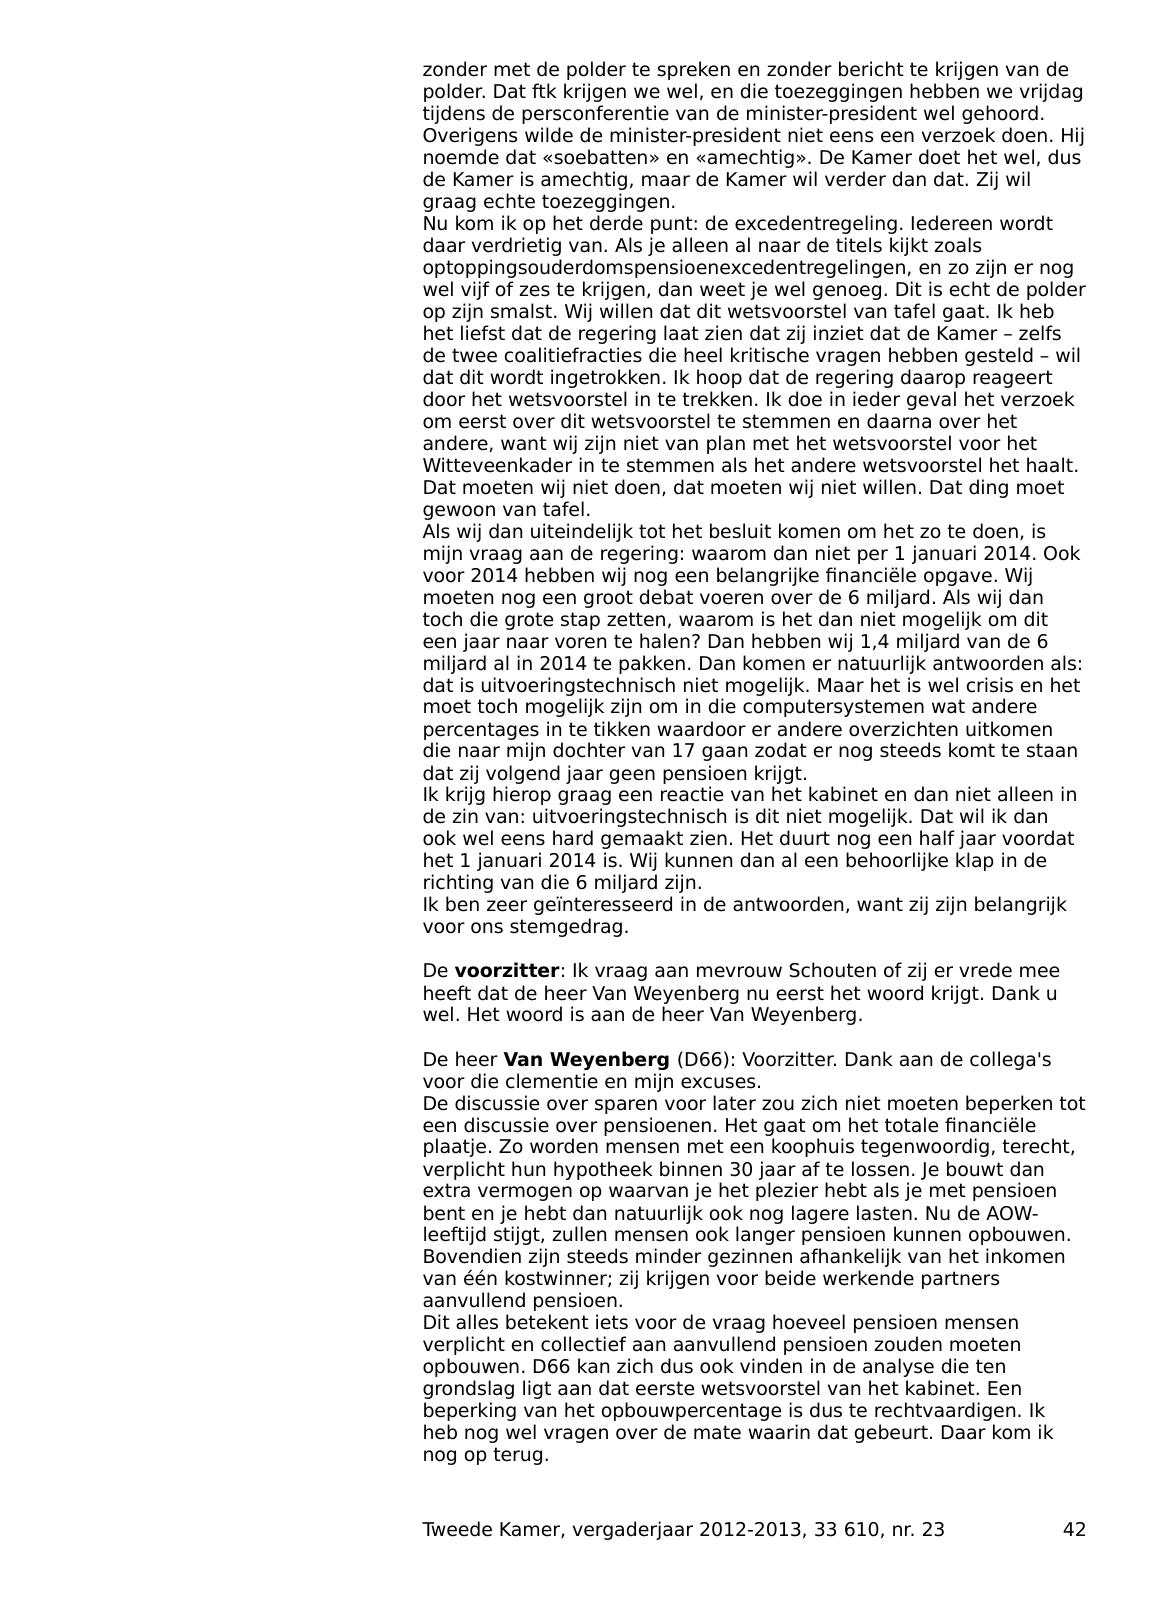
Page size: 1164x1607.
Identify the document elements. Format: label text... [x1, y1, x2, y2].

text Ik krijg hierop graag een reactie van het kabinet en dan niet alleen in de zin van: uitvoeringstechnisch is dit niet mogelijk. Dat wil ik dan ook wel eens hard gemaakt zien. Het duurt nog een half jaar voordat het 1 januari 2014 is. Wij kunnen dan al een behoorlijke klap in de richting van die 6 miljard zijn. [422, 784, 1087, 894]
text De heer Van Weyenberg (D66): Voorzitter. Dank aan de collega's voor die clementie en mijn excuses. [422, 1048, 1087, 1092]
text Dit alles betekent iets voor de vraag hoeveel pensioen mensen verplicht en collectief aan aanvullend pensioen zouden moeten opbouwen. D66 kan zich dus ook vinden in de analyse die ten grondslag ligt aan dat eerste wetsvoorstel van het kabinet. Een beperking van het opbouwpercentage is dus te rechtvaardigen. Ik heb nog wel vragen over de mate waarin dat gebeurt. Daar kom ik nog op terug. [422, 1312, 1087, 1466]
text Ik ben zeer geïnteresseerd in de antwoorden, want zij zijn belangrijk voor ons stemgedrag. [422, 894, 1087, 938]
text De discussie over sparen voor later zou zich niet moeten beperken tot een discussie over pensioenen. Het gaat om het totale financiële plaatje. Zo worden mensen met een koophuis tegenwoordig, terecht, verplicht hun hypotheek binnen 30 jaar af te lossen. Je bouwt dan extra vermogen op waarvan je het plezier hebt als je met pensioen bent en je hebt dan natuurlijk ook nog lagere lasten. Nu de AOW-leeftijd stijgt, zullen mensen ook langer pensioen kunnen opbouwen. Bovendien zijn steeds minder gezinnen afhankelijk van het inkomen van één kostwinner; zij krijgen voor beide werkende partners aanvullend pensioen. [422, 1092, 1087, 1312]
text Nu kom ik op het derde punt: de excedentregeling. Iedereen wordt daar verdrietig van. Als je alleen al naar de titels kijkt zoals optoppingsouderdomspensioenexcedentregelingen, en zo zijn er nog wel vijf of zes te krijgen, dan weet je wel genoeg. Dit is echt de polder op zijn smalst. Wij willen dat dit wetsvoorstel van tafel gaat. Ik heb het liefst dat de regering laat zien dat zij inziet dat de Kamer – zelfs de twee coalitiefracties die heel kritische vragen hebben gesteld – wil dat dit wordt ingetrokken. Ik hoop dat de regering daarop reageert door het wetsvoorstel in te trekken. Ik doe in ieder geval het verzoek om eerst over dit wetsvoorstel te stemmen en daarna over het andere, want wij zijn niet van plan met het wetsvoorstel voor het Witteveenkader in te stemmen als het andere wetsvoorstel het haalt. Dat moeten wij niet doen, dat moeten wij niet willen. Dat ding moet gewoon van tafel. [422, 213, 1087, 521]
text De voorzitter: Ik vraag aan mevrouw Schouten of zij er vrede mee heeft dat de heer Van Weyenberg nu eerst het woord krijgt. Dank u wel. Het woord is aan de heer Van Weyenberg. [422, 960, 1087, 1026]
text Als wij dan uiteindelijk tot het besluit komen om het zo te doen, is mijn vraag aan de regering: waarom dan niet per 1 januari 2014. Ook voor 2014 hebben wij nog een belangrijke financiële opgave. Wij moeten nog een groot debat voeren over de 6 miljard. Als wij dan toch die grote stap zetten, waarom is het dan niet mogelijk om dit een jaar naar voren te halen? Dan hebben wij 1,4 miljard van de 6 miljard al in 2014 te pakken. Dan komen er natuurlijk antwoorden als: dat is uitvoeringstechnisch niet mogelijk. Maar het is wel crisis en het moet toch mogelijk zijn om in die computersystemen wat andere percentages in te tikken waardoor er andere overzichten uitkomen die naar mijn dochter van 17 gaan zodat er nog steeds komt te staan dat zij volgend jaar geen pensioen krijgt. [422, 521, 1087, 784]
text zonder met de polder te spreken en zonder bericht te krijgen van de polder. Dat ftk krijgen we wel, en die toezeggingen hebben we vrijdag tijdens de persconferentie van de minister-president wel gehoord. Overigens wilde de minister-president niet eens een verzoek doen. Hij noemde dat «soebatten» en «amechtig». De Kamer doet het wel, dus de Kamer is amechtig, maar de Kamer wil verder dan dat. Zij wil graag echte toezeggingen. [422, 59, 1087, 213]
